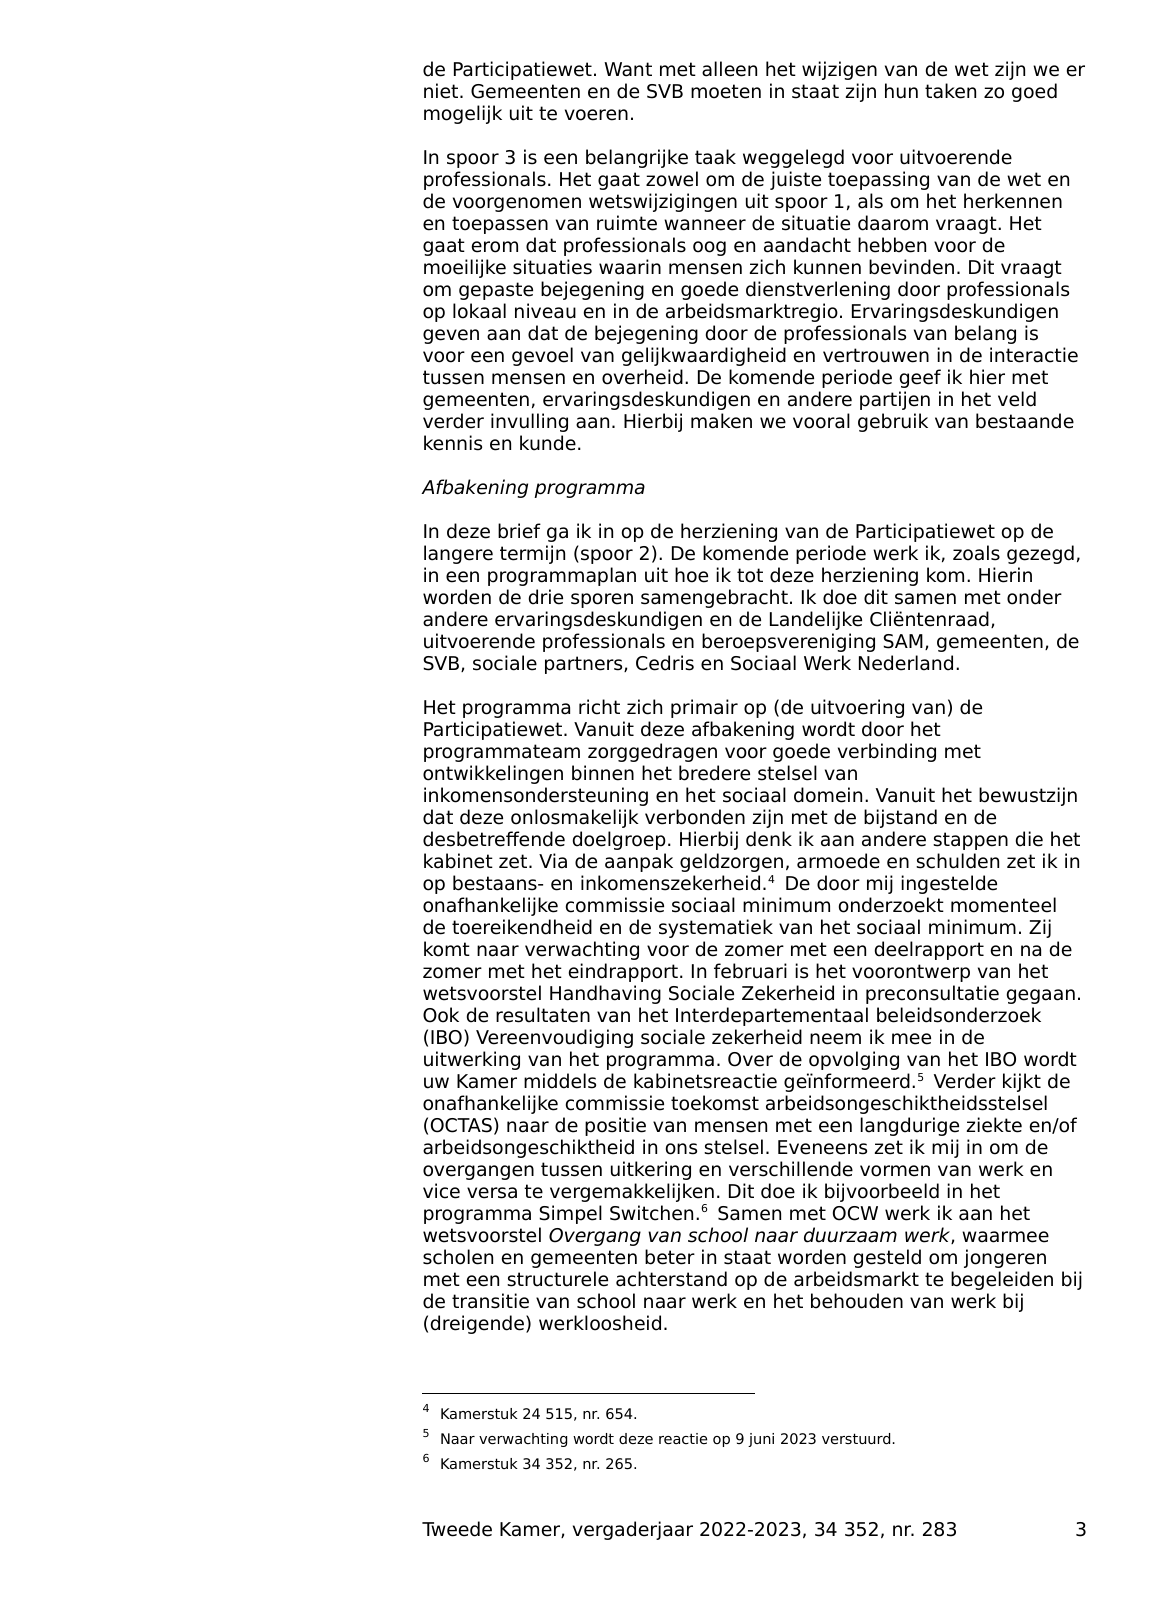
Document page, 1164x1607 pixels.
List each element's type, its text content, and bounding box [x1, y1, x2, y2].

text In spoor 3 is een belangrijke taak weggelegd voor uitvoerende professionals. Het gaat zowel om de juiste toepassing van de wet en de voorgenomen wetswijzigingen uit spoor 1, als om het herkennen en toepassen van ruimte wanneer de situatie daarom vraagt. Het gaat erom dat professionals oog en aandacht hebben voor de moeilijke situaties waarin mensen zich kunnen bevinden. Dit vraagt om gepaste bejegening en goede dienstverlening door professionals op lokaal niveau en in de arbeidsmarktregio. Ervaringsdeskundigen geven aan dat de bejegening door de professionals van belang is voor een gevoel van gelijkwaardigheid en vertrouwen in de interactie tussen mensen en overheid. De komende periode geef ik hier met gemeenten, ervaringsdeskundigen en andere partijen in het veld verder invulling aan. Hierbij maken we vooral gebruik van bestaande kennis en kunde. [422, 147, 1087, 455]
text Kamerstuk 24 515, nr. 654. [422, 1402, 1087, 1424]
text Naar verwachting wordt deze reactie op 9 juni 2023 verstuurd. [422, 1427, 1087, 1449]
text In deze brief ga ik in op de herziening van de Participatiewet op de langere termijn (spoor 2). De komende periode werk ik, zoals gezegd, in een programmaplan uit hoe ik tot deze herziening kom. Hierin worden de drie sporen samengebracht. Ik doe dit samen met onder andere ervaringsdeskundigen en de Landelijke Cliëntenraad, uitvoerende professionals en beroepsvereniging SAM, gemeenten, de SVB, sociale partners, Cedris en Sociaal Werk Nederland. [422, 521, 1087, 675]
text Het programma richt zich primair op (de uitvoering van) de Participatiewet. Vanuit deze afbakening wordt door het programmateam zorggedragen voor goede verbinding met ontwikkelingen binnen het bredere stelsel van inkomensondersteuning en het sociaal domein. Vanuit het bewustzijn dat deze onlosmakelijk verbonden zijn met de bijstand en de desbetreffende doelgroep. Hierbij denk ik aan andere stappen die het kabinet zet. Via de aanpak geldzorgen, armoede en schulden zet ik in op bestaans- en inkomenszekerheid. De door mij ingestelde onafhankelijke commissie sociaal minimum onderzoekt momenteel de toereikendheid en de systematiek van het sociaal minimum. Zij komt naar verwachting voor de zomer met een deelrapport en na de zomer met het eindrapport. In februari is het voorontwerp van het wetsvoorstel Handhaving Sociale Zekerheid in preconsultatie gegaan. Ook de resultaten van het Interdepartementaal beleidsonderzoek (IBO) Vereenvoudiging sociale zekerheid neem ik mee in de uitwerking van het programma. Over de opvolging van het IBO wordt uw Kamer middels de kabinetsreactie geïnformeerd. Verder kijkt de onafhankelijke commissie toekomst arbeidsongeschiktheidsstelsel (OCTAS) naar de positie van mensen met een langdurige ziekte en/of arbeidsongeschiktheid in ons stelsel. Eveneens zet ik mij in om de overgangen tussen uitkering en verschillende vormen van werk en vice versa te vergemakkelijken. Dit doe ik bijvoorbeeld in het programma Simpel Switchen. Samen met OCW werk ik aan het wetsvoorstel Overgang van school naar duurzaam werk, waarmee scholen en gemeenten beter in staat worden gesteld om jongeren met een structurele achterstand op de arbeidsmarkt te begeleiden bij de transitie van school naar werk en het behouden van werk bij (dreigende) werkloosheid. [422, 697, 1087, 1335]
text Kamerstuk 34 352, nr. 265. [422, 1452, 1087, 1474]
text de Participatiewet. Want met alleen het wijzigen van de wet zijn we er niet. Gemeenten en de SVB moeten in staat zijn hun taken zo goed mogelijk uit te voeren. [422, 59, 1087, 125]
subtitle Afbakening programma [422, 477, 1087, 499]
